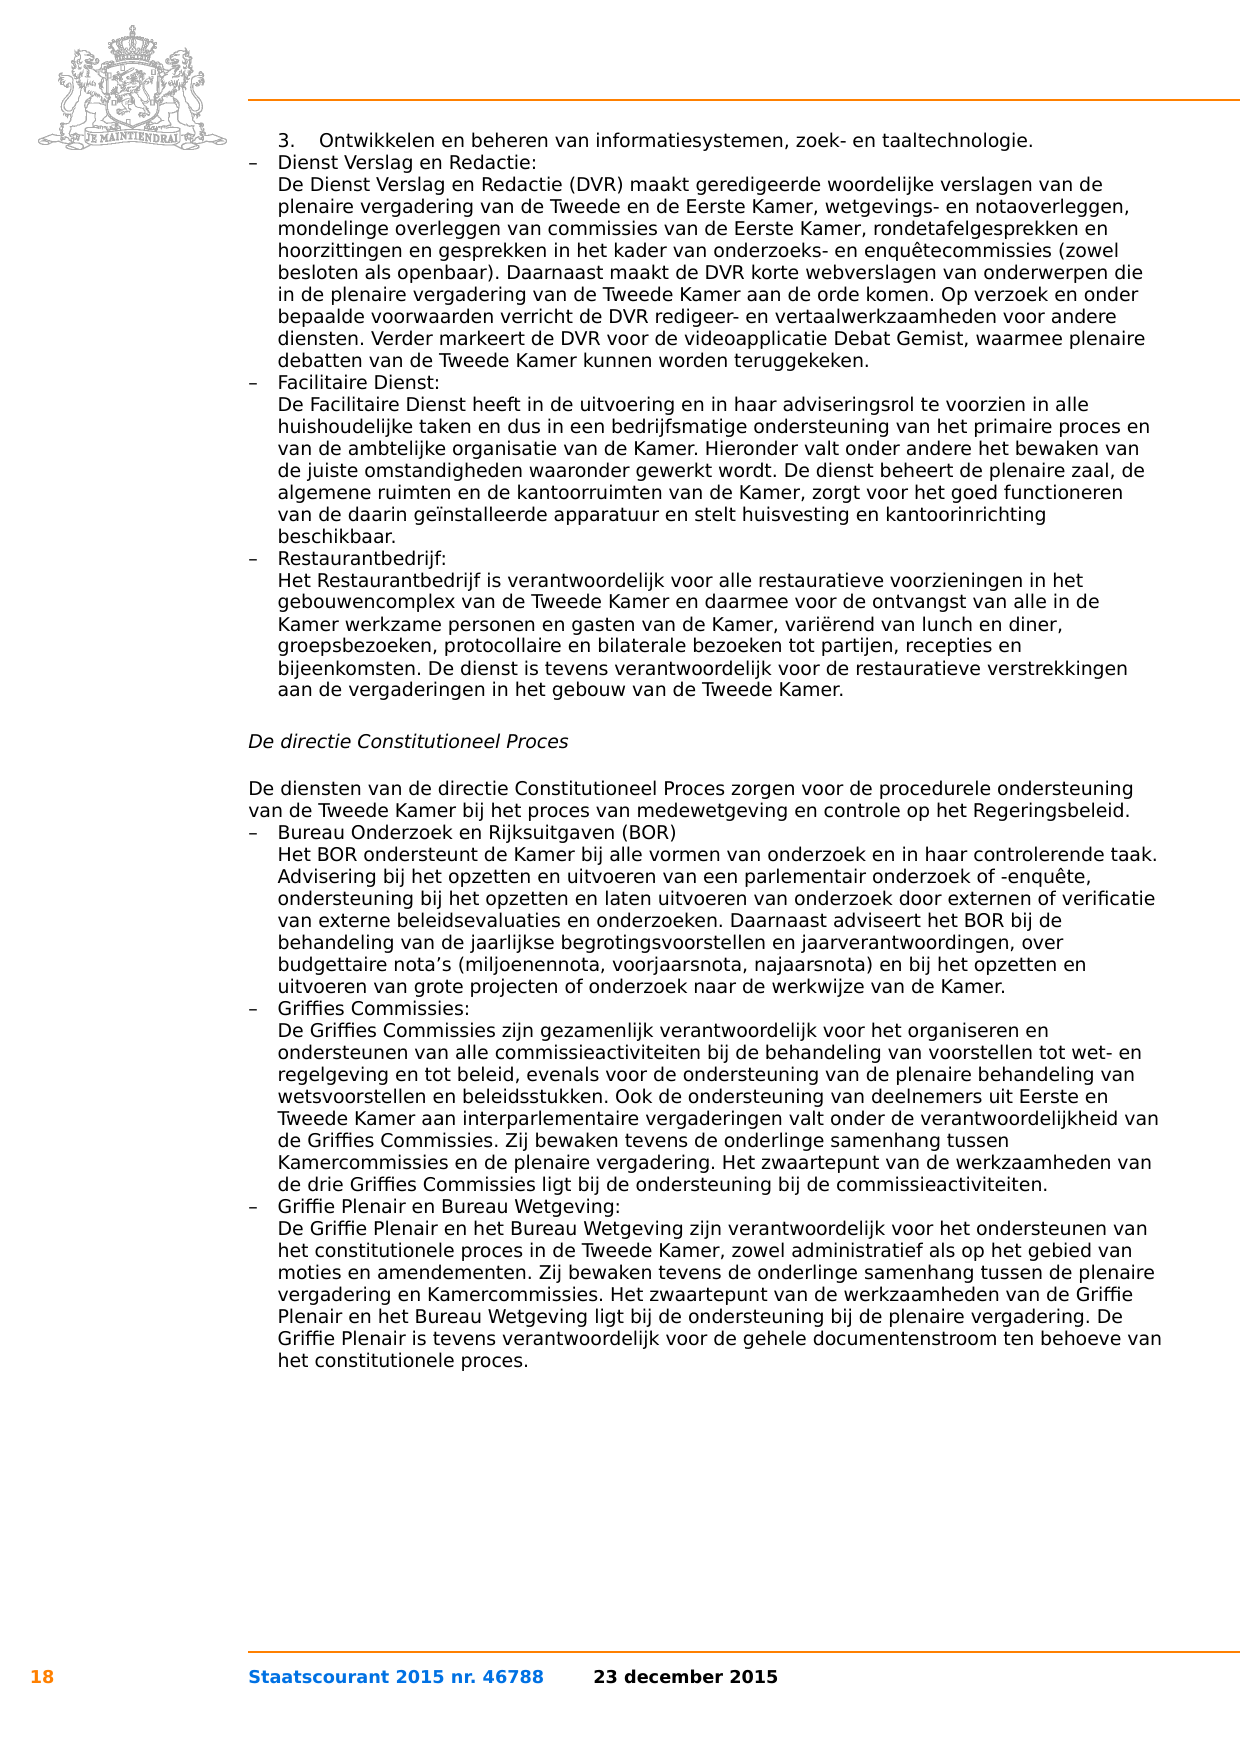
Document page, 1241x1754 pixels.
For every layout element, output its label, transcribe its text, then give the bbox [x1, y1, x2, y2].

picture [38, 25, 227, 150]
text De Griffie Plenair en het Bureau Wetgeving zijn verantwoordelijk voor het ondersteunen van het constitutionele proces in de Tweede Kamer, zowel administratief als op het gebied van moties en amendementen. Zij bewaken tevens de onderlinge samenhang tussen de plenaire vergadering en Kamercommissies. Het zwaartepunt van de werkzaamheden van de Griffie Plenair en het Bureau Wetgeving ligt bij de ondersteuning bij de plenaire vergadering. De Griffie Plenair is tevens verantwoordelijk voor de gehele documentenstroom ten behoeve van het constitutionele proces. [277, 1218, 1163, 1372]
text – Griffie Plenair en Bureau Wetgeving: [248, 1196, 1163, 1218]
text Het Restaurantbedrijf is verantwoordelijk voor alle restauratieve voorzieningen in het gebouwencomplex van de Tweede Kamer en daarmee voor de ontvangst van alle in de Kamer werkzame personen en gasten van de Kamer, variërend van lunch en diner, groepsbezoeken, protocollaire en bilaterale bezoeken tot partijen, recepties en bijeenkomsten. De dienst is tevens verantwoordelijk voor de restauratieve verstrekkingen aan de vergaderingen in het gebouw van de Tweede Kamer. [277, 569, 1163, 701]
text – Griffies Commissies: [248, 998, 1163, 1020]
text – Bureau Onderzoek en Rijksuitgaven (BOR) [248, 822, 1163, 844]
text De Dienst Verslag en Redactie (DVR) maakt geredigeerde woordelijke verslagen van de plenaire vergadering van de Tweede en de Eerste Kamer, wetgevings- en notaoverleggen, mondelinge overleggen van commissies van de Eerste Kamer, rondetafelgesprekken en hoorzittingen en gesprekken in het kader van onderzoeks- en enquêtecommissies (zowel besloten als openbaar). Daarnaast maakt de DVR korte webverslagen van onderwerpen die in de plenaire vergadering van de Tweede Kamer aan de orde komen. Op verzoek en onder bepaalde voorwaarden verricht de DVR redigeer- en vertaalwerkzaamheden voor andere diensten. Verder markeert de DVR voor de videoapplicatie Debat Gemist, waarmee plenaire debatten van de Tweede Kamer kunnen worden teruggekeken. [277, 174, 1163, 372]
text 3. Ontwikkelen en beheren van informatiesystemen, zoek- en taaltechnologie. [277, 130, 1163, 152]
text De Griffies Commissies zijn gezamenlijk verantwoordelijk voor het organiseren en ondersteunen van alle commissieactiviteiten bij de behandeling van voorstellen tot wet- en regelgeving en tot beleid, evenals voor de ondersteuning van de plenaire behandeling van wetsvoorstellen en beleidsstukken. Ook de ondersteuning van deelnemers uit Eerste en Tweede Kamer aan interparlementaire vergaderingen valt onder de verantwoordelijkheid van de Griffies Commissies. Zij bewaken tevens de onderlinge samenhang tussen Kamercommissies en de plenaire vergadering. Het zwaartepunt van de werkzaamheden van de drie Griffies Commissies ligt bij de ondersteuning bij de commissieactiviteiten. [277, 1020, 1163, 1196]
text – Restaurantbedrijf: [248, 547, 1163, 569]
text – Dienst Verslag en Redactie: [248, 152, 1163, 174]
text De diensten van de directie Constitutioneel Proces zorgen voor de procedurele ondersteuning van de Tweede Kamer bij het proces van medewetgeving en controle op het Regeringsbeleid. [248, 778, 1163, 822]
text Het BOR ondersteunt de Kamer bij alle vormen van onderzoek en in haar controlerende taak. Advisering bij het opzetten en uitvoeren van een parlementair onderzoek of -enquête, ondersteuning bij het opzetten en laten uitvoeren van onderzoek door externen of verificatie van externe beleidsevaluaties en onderzoeken. Daarnaast adviseert het BOR bij de behandeling van de jaarlijkse begrotingsvoorstellen en jaarverantwoordingen, over budgettaire nota’s (miljoenennota, voorjaarsnota, najaarsnota) en bij het opzetten en uitvoeren van grote projecten of onderzoek naar de werkwijze van de Kamer. [277, 844, 1163, 998]
text De Facilitaire Dienst heeft in de uitvoering en in haar adviseringsrol te voorzien in alle huishoudelijke taken en dus in een bedrijfsmatige ondersteuning van het primaire proces en van de ambtelijke organisatie van de Kamer. Hieronder valt onder andere het bewaken van de juiste omstandigheden waaronder gewerkt wordt. De dienst beheert de plenaire zaal, de algemene ruimten en de kantoorruimten van de Kamer, zorgt voor het goed functioneren van de daarin geïnstalleerde apparatuur en stelt huisvesting en kantoorinrichting beschikbaar. [277, 394, 1163, 547]
text – Facilitaire Dienst: [248, 372, 1163, 394]
subtitle De directie Constitutioneel Proces [248, 731, 1163, 753]
